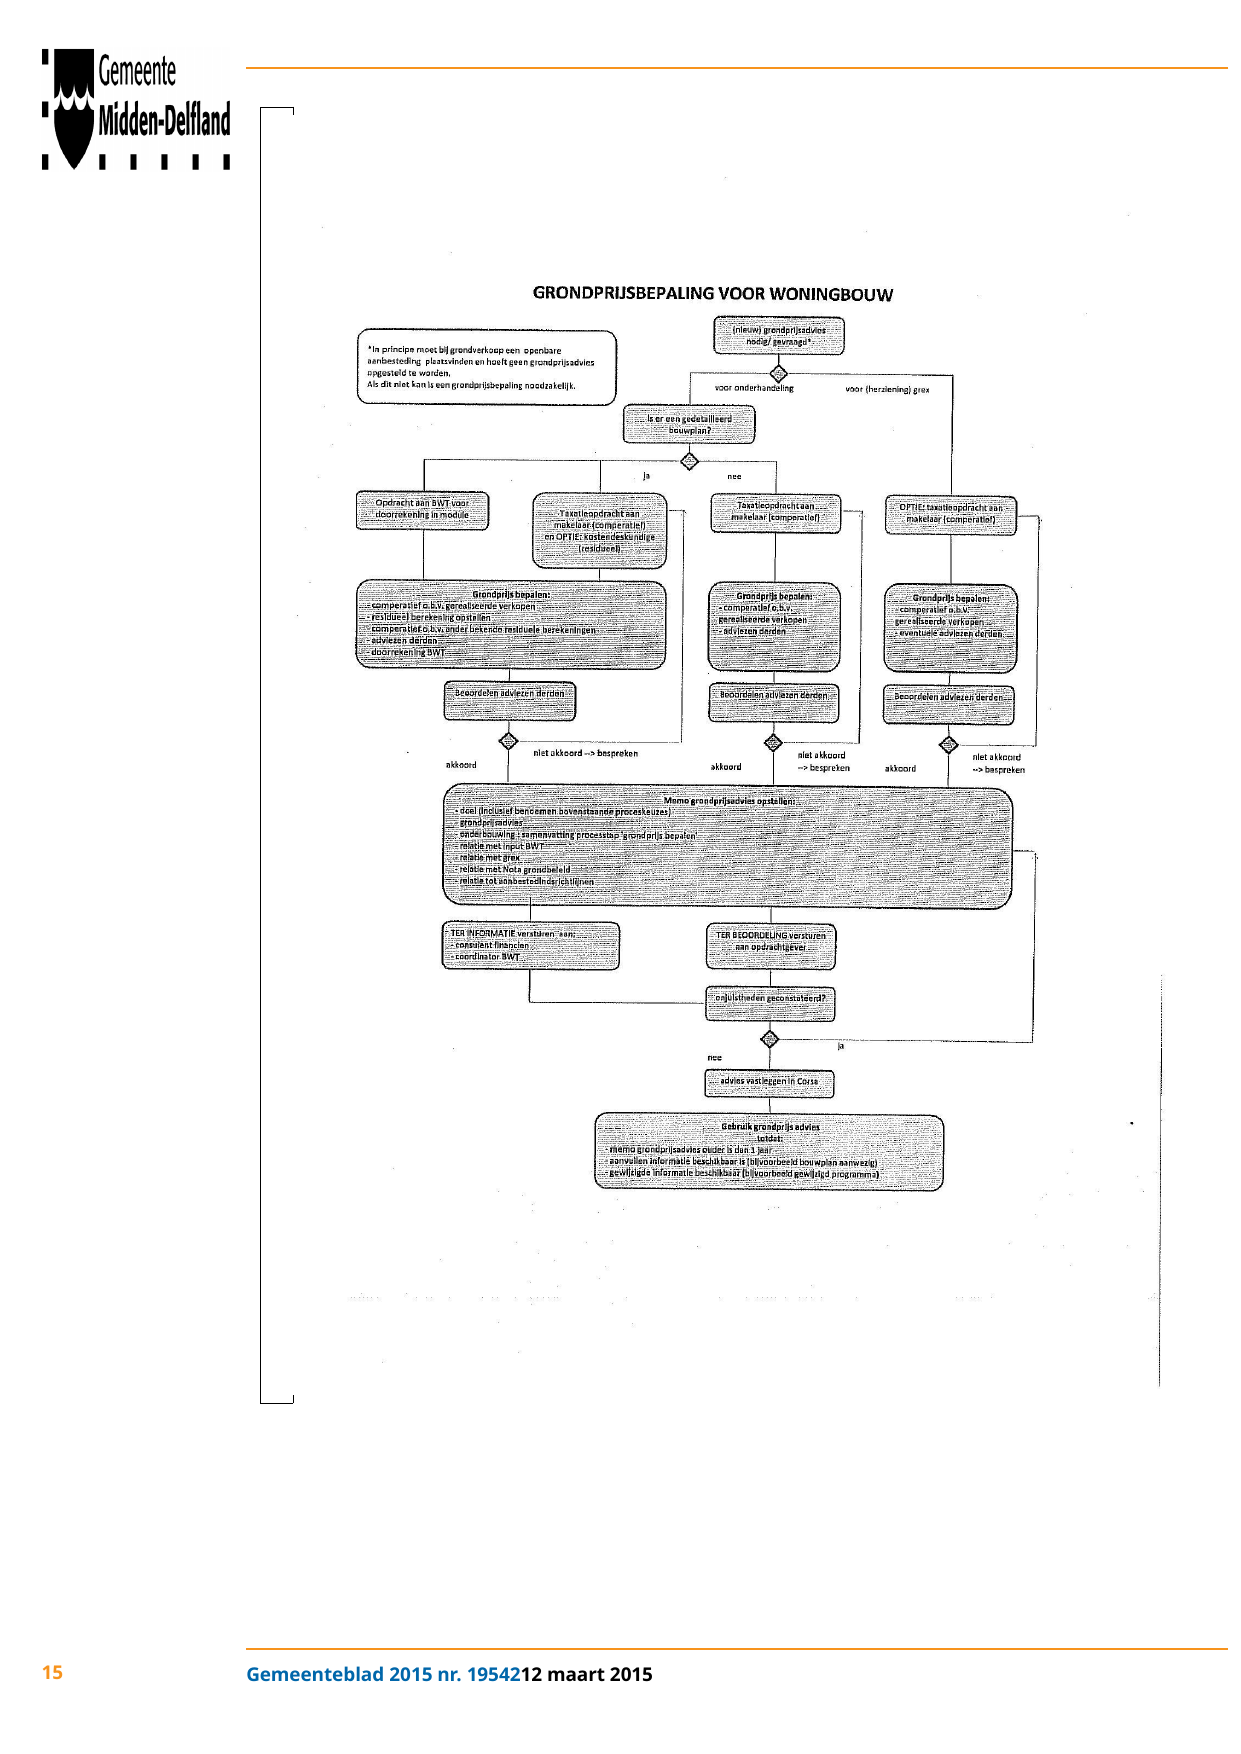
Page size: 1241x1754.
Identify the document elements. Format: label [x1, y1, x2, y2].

picture [41, 47, 231, 172]
picture [268, 115, 1173, 1395]
